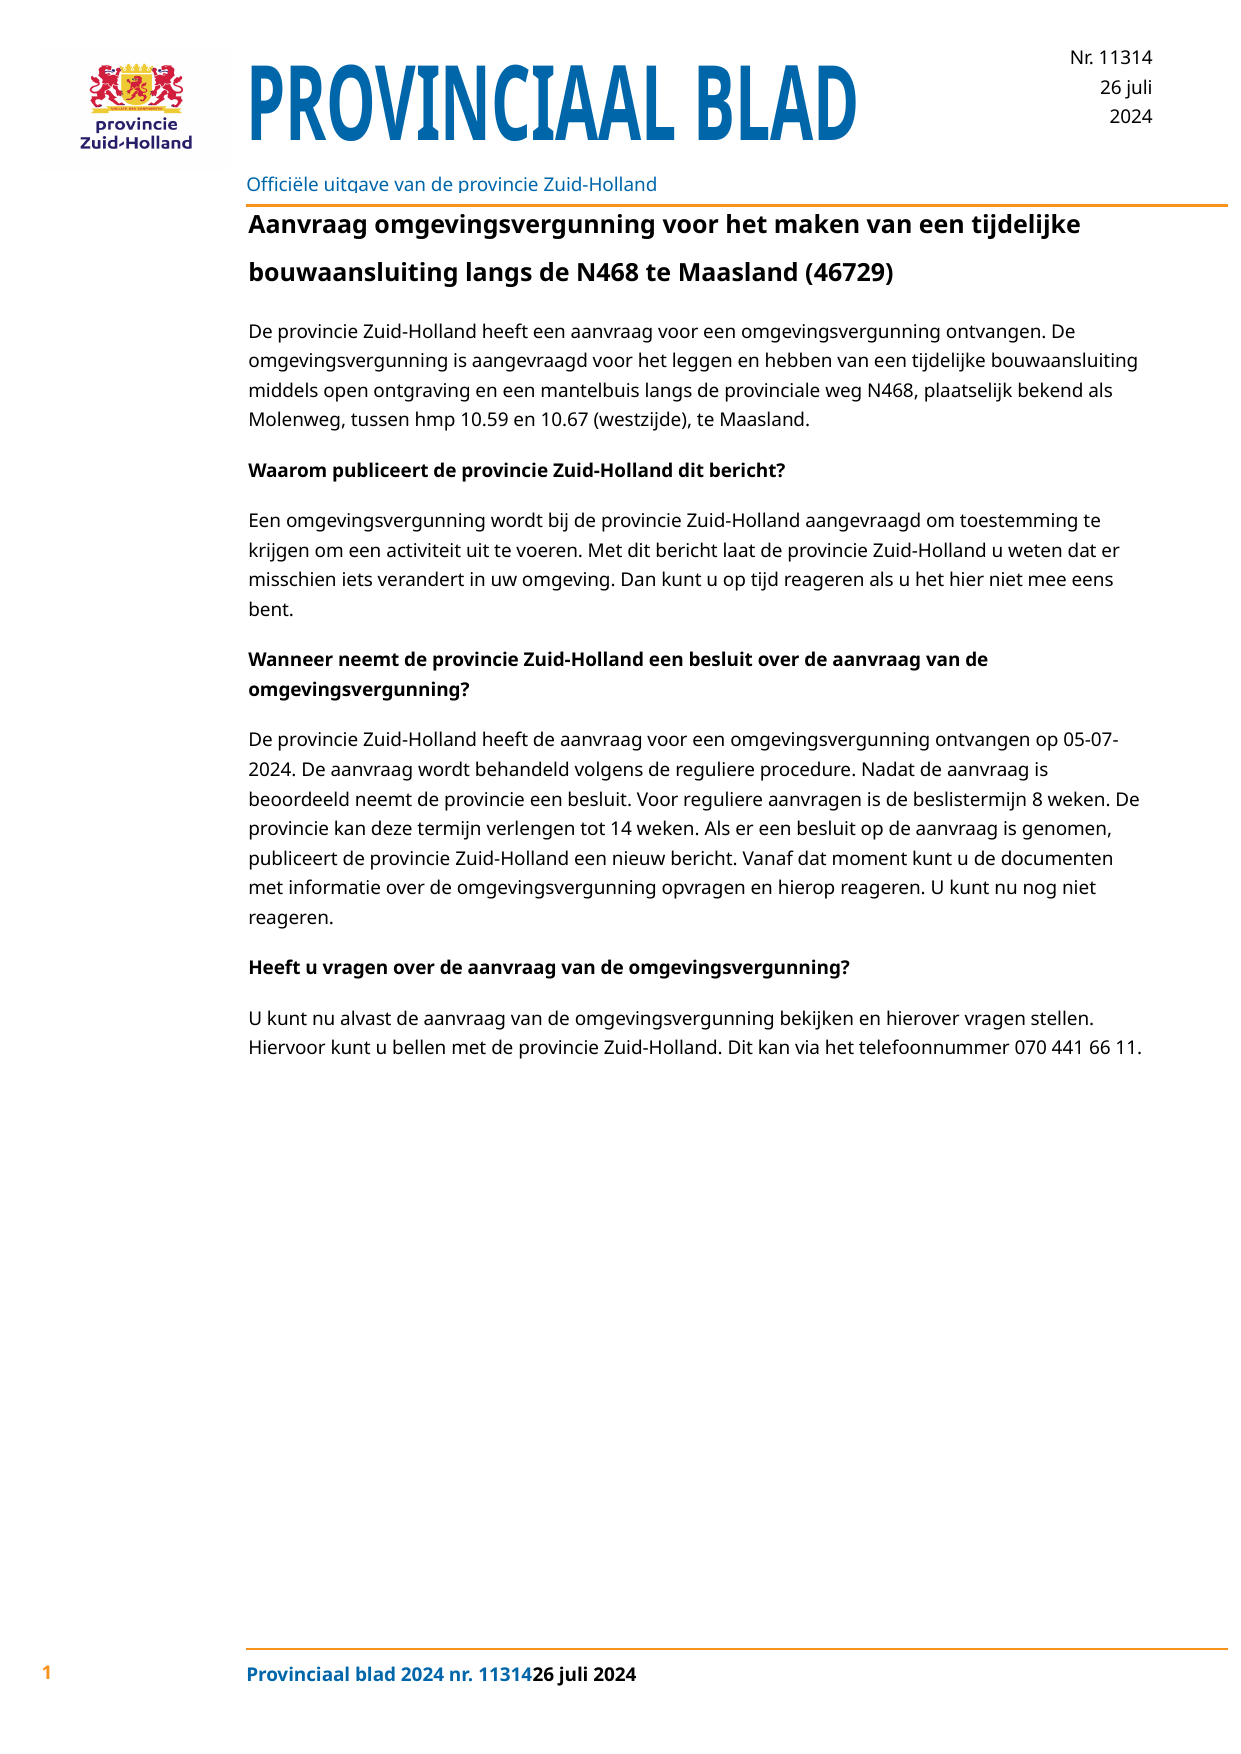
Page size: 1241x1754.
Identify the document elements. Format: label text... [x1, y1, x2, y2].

text De provincie Zuid-Holland heeft een aanvraag voor een omgevingsvergunning ontvangen. De omgevingsvergunning is aangevraagd voor het leggen en hebben van een tijdelijke bouwaansluiting middels open ontgraving en een mantelbuis langs de provinciale weg N468, plaatselijk bekend als Molenweg, tussen hmp 10.59 en 10.67 (westzijde), te Maasland. [248, 318, 1152, 432]
text Aanvraag omgevingsvergunning voor het maken van een tijdelijke bouwaansluiting langs de N468 te Maasland (46729) [248, 207, 1152, 288]
text De provincie Zuid-Holland heeft de aanvraag voor een omgevingsvergunning ontvangen op 05-07-2024. De aanvraag wordt behandeld volgens de reguliere procedure. Nadat de aanvraag is beoordeeld neemt de provincie een besluit. Voor reguliere aanvragen is de beslistermijn 8 weken. De provincie kan deze termijn verlengen tot 14 weken. Als er een besluit op de aanvraag is genomen, publiceert de provincie Zuid-Holland een nieuw bericht. Vanaf dat moment kunt u de documenten met informatie over de omgevingsvergunning opvragen en hierop reageren. U kunt nu nog niet reageren. [248, 727, 1152, 930]
text Waarom publiceert de provincie Zuid-Holland dit bericht? [248, 457, 1152, 483]
text Wanneer neemt de provincie Zuid-Holland een besluit over de aanvraag van de omgevingsvergunning? [248, 647, 1152, 702]
picture [41, 47, 231, 172]
text U kunt nu alvast de aanvraag van de omgevingsvergunning bekijken en hierover vragen stellen. Hiervoor kunt u bellen met de provincie Zuid-Holland. Dit kan via het telefoonnummer 070 441 66 11. [248, 1005, 1152, 1060]
text Heeft u vragen over de aanvraag van de omgevingsvergunning? [248, 954, 1152, 980]
text Een omgevingsvergunning wordt bij de provincie Zuid-Holland aangevraagd om toestemming te krijgen om een activiteit uit te voeren. Met dit bericht laat de provincie Zuid-Holland u weten dat er misschien iets verandert in uw omgeving. Dan kunt u op tijd reageren als u het hier niet mee eens bent. [248, 507, 1152, 622]
